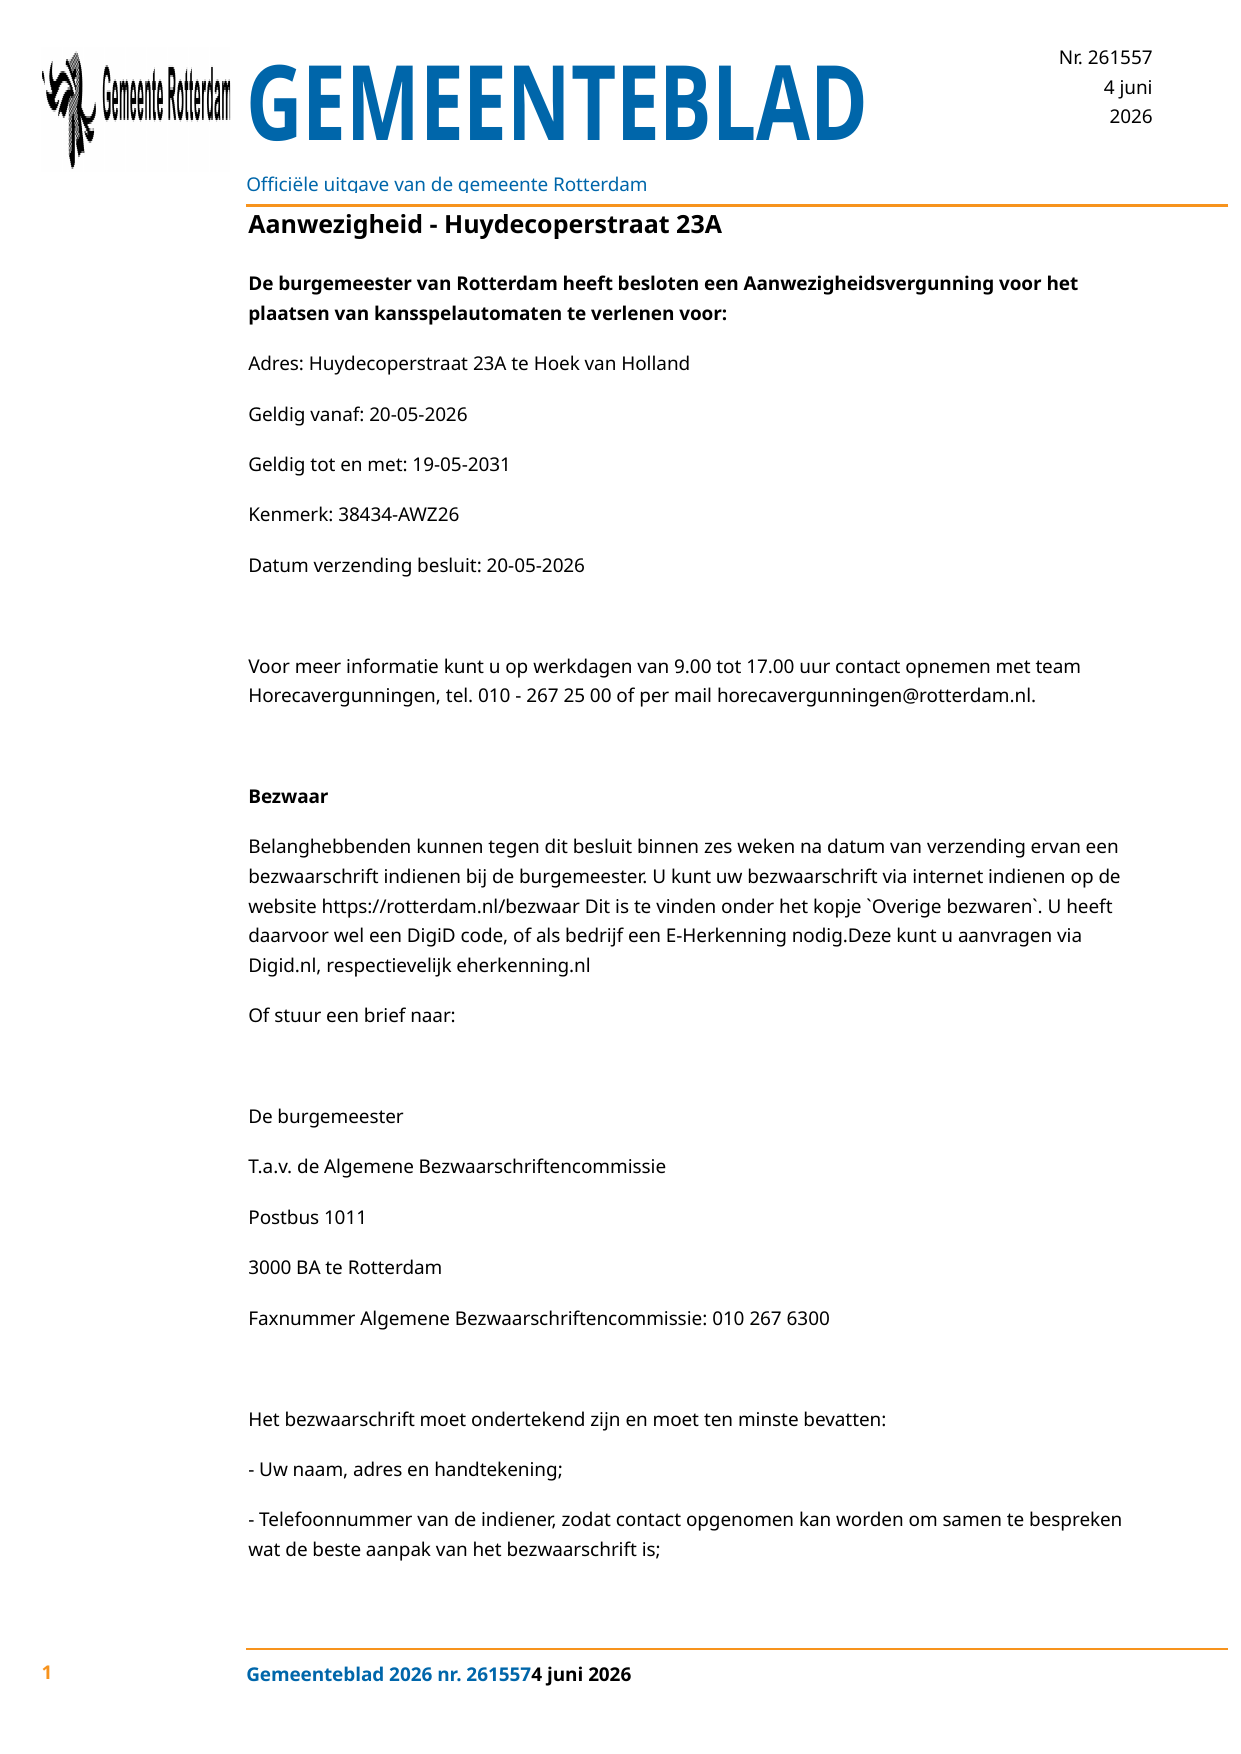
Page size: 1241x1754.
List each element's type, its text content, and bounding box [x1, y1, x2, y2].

text Belanghebbenden kunnen tegen dit besluit binnen zes weken na datum van verzending ervan een bezwaarschrift indienen bij de burgemeester. U kunt uw bezwaarschrift via internet indienen op de website https://rotterdam.nl/bezwaar Dit is te vinden onder het kopje `Overige bezwaren`. U heeft daarvoor wel een DigiD code, of als bedrijf een E-Herkenning nodig.Deze kunt u aanvragen via Digid.nl, respectievelijk eherkenning.nl [248, 834, 1152, 978]
text - Uw naam, adres en handtekening; [248, 1456, 1152, 1482]
text Geldig vanaf: 20-05-2026 [248, 401, 1152, 426]
text De burgemeester van Rotterdam heeft besloten een Aanwezigheidsvergunning voor het plaatsen van kansspelautomaten te verlenen voor: [248, 270, 1152, 326]
text T.a.v. de Algemene Bezwaarschriftencommissie [248, 1154, 1152, 1179]
text 3000 BA te Rotterdam [248, 1254, 1152, 1280]
text De burgemeester [248, 1103, 1152, 1129]
text Of stuur een brief naar: [248, 1002, 1152, 1028]
picture [41, 47, 231, 172]
text Adres: Huydecoperstraat 23A te Hoek van Holland [248, 350, 1152, 376]
text Geldig tot en met: 19-05-2031 [248, 451, 1152, 477]
text Het bezwaarschrift moet ondertekend zijn en moet ten minste bevatten: [248, 1406, 1152, 1431]
text Voor meer informatie kunt u op werkdagen van 9.00 tot 17.00 uur contact opnemen met team Horecavergunningen, tel. 010 - 267 25 00 of per mail horecavergunningen@rotterdam.nl. [248, 653, 1152, 708]
text Postbus 1011 [248, 1204, 1152, 1230]
text Bezwaar [248, 783, 1152, 809]
text Datum verzending besluit: 20-05-2026 [248, 552, 1152, 578]
text Aanwezigheid - Huydecoperstraat 23A [248, 207, 1152, 241]
text Faxnummer Algemene Bezwaarschriftencommissie: 010 267 6300 [248, 1305, 1152, 1331]
text - Telefoonnummer van de indiener, zodat contact opgenomen kan worden om samen te bespreken wat de beste aanpak van het bezwaarschrift is; [248, 1507, 1152, 1562]
text Kenmerk: 38434-AWZ26 [248, 502, 1152, 527]
